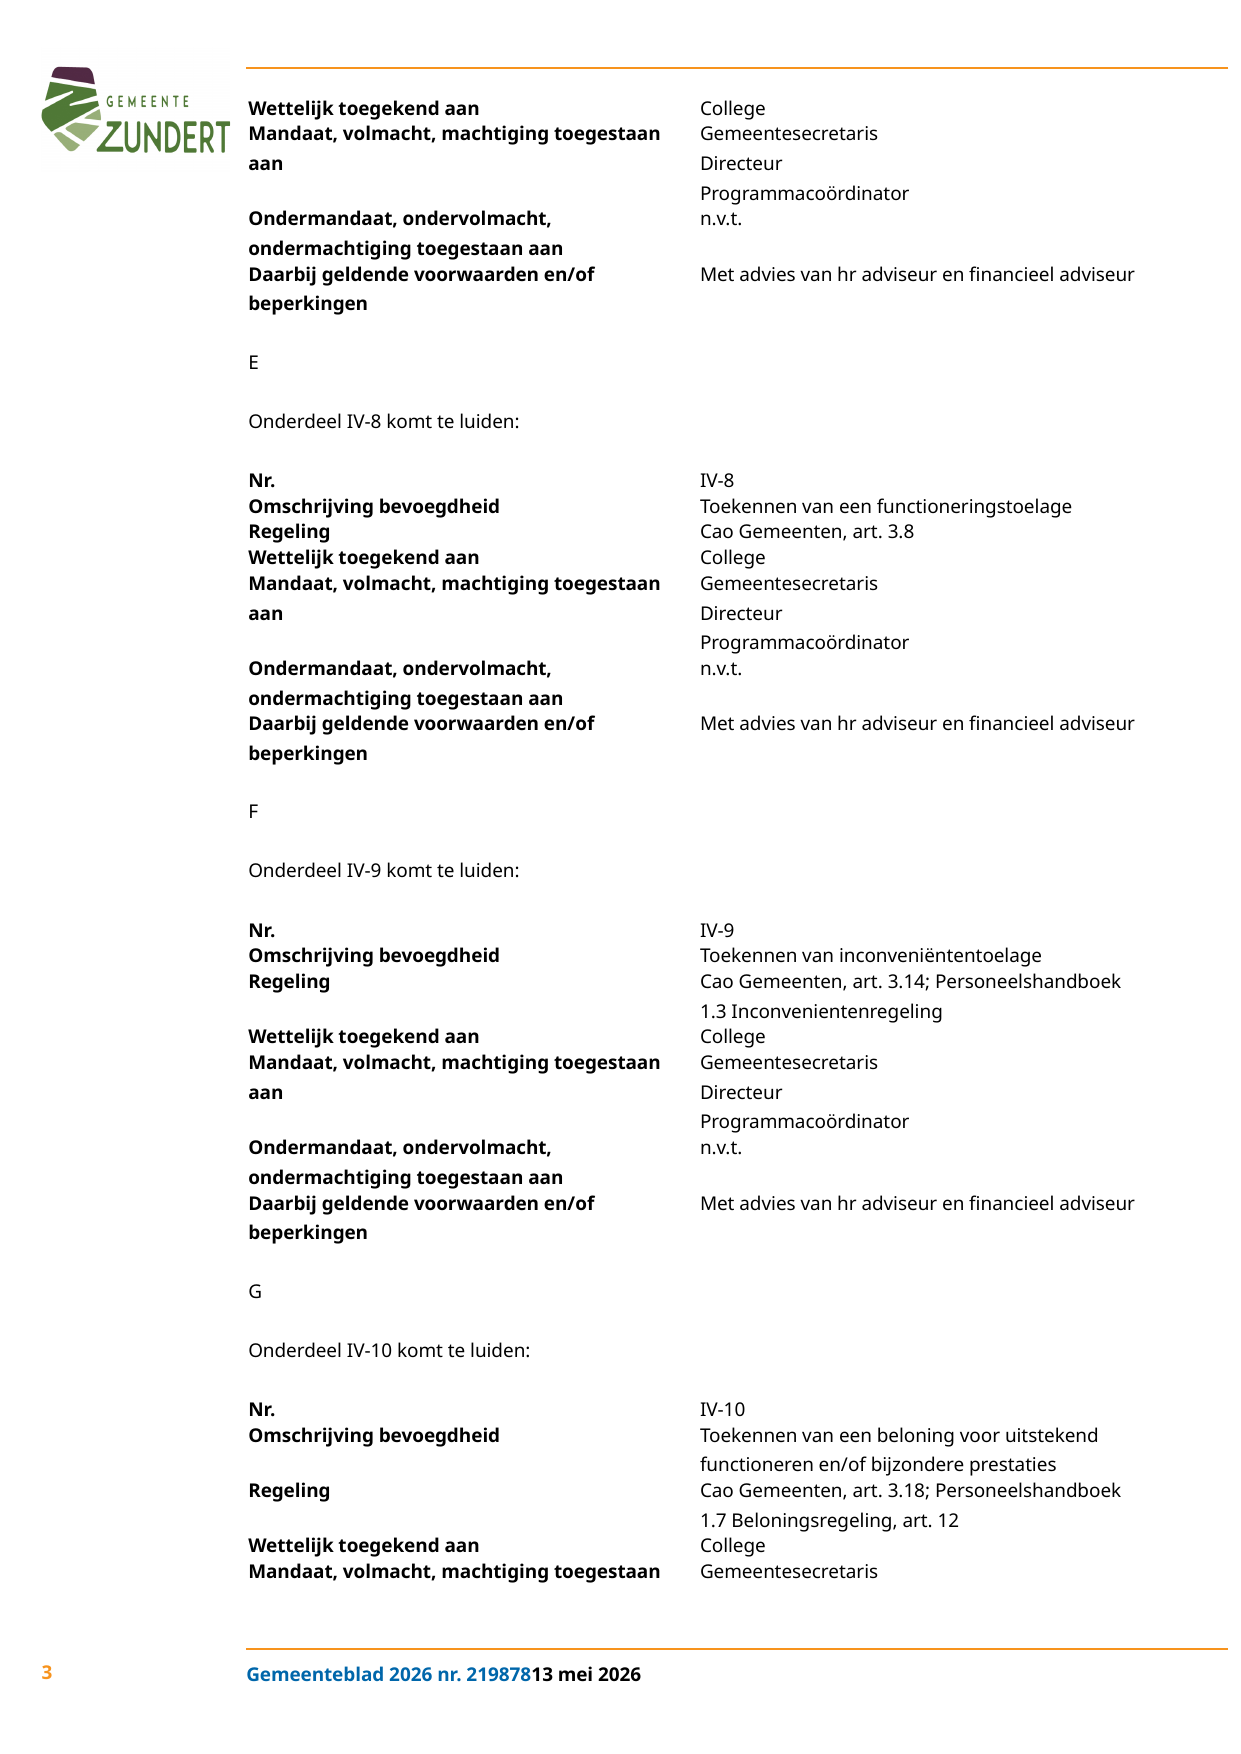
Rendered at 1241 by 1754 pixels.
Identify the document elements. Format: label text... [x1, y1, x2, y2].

table_cell Mandaat, volmacht, machtiging toegestaan aan [248, 1050, 700, 1134]
table_cell Regeling [248, 969, 700, 1024]
table_cell Met advies van hr adviseur en financieel adviseur [700, 261, 1152, 316]
text Onderdeel IV-10 komt te luiden: [248, 1337, 1152, 1363]
table_header IV-9 [700, 917, 1152, 943]
table_cell Met advies van hr adviseur en financieel adviseur [700, 710, 1152, 766]
table_cell n.v.t. [700, 1134, 1152, 1190]
table_cell n.v.t. [700, 205, 1152, 261]
table_cell Wettelijk toegekend aan [248, 1024, 700, 1049]
table_cell Ondermandaat, ondervolmacht, ondermachtiging toegestaan aan [248, 1134, 700, 1190]
table_cell Daarbij geldende voorwaarden en/of beperkingen [248, 261, 700, 316]
table_cell Daarbij geldende voorwaarden en/of beperkingen [248, 1190, 700, 1245]
text G [248, 1278, 1152, 1303]
table_cell Cao Gemeenten, art. 3.8 [700, 519, 1152, 544]
table_cell College [700, 1024, 1152, 1049]
table_cell Mandaat, volmacht, machtiging toegestaan [248, 1558, 700, 1584]
table_cell Wettelijk toegekend aan [248, 1533, 700, 1558]
table_cell Ondermandaat, ondervolmacht, ondermachtiging toegestaan aan [248, 655, 700, 710]
text F [248, 798, 1152, 824]
table_cell Gemeentesecretaris [700, 1558, 1152, 1584]
table_cell Cao Gemeenten, art. 3.14; Personeelshandboek 1.3 Inconvenientenregeling [700, 969, 1152, 1024]
table_cell Wettelijk toegekend aan [248, 95, 700, 121]
table_cell College [700, 545, 1152, 570]
table_cell Omschrijving bevoegdheid [248, 1422, 700, 1477]
table_cell Daarbij geldende voorwaarden en/of beperkingen [248, 710, 700, 766]
table_cell Regeling [248, 519, 700, 544]
table_cell College [700, 95, 1152, 121]
text Onderdeel IV-9 komt te luiden: [248, 858, 1152, 883]
table_cell Mandaat, volmacht, machtiging toegestaan aan [248, 570, 700, 655]
table_cell n.v.t. [700, 655, 1152, 710]
table_cell College [700, 1533, 1152, 1558]
table_cell Cao Gemeenten, art. 3.18; Personeelshandboek 1.7 Beloningsregeling, art. 12 [700, 1477, 1152, 1533]
picture [41, 47, 231, 172]
table_cell Gemeentesecretaris Directeur Programmacoördinator [700, 1050, 1152, 1134]
table_cell Gemeentesecretaris Directeur Programmacoördinator [700, 121, 1152, 205]
table_cell Ondermandaat, ondervolmacht, ondermachtiging toegestaan aan [248, 205, 700, 261]
table_cell Gemeentesecretaris Directeur Programmacoördinator [700, 570, 1152, 655]
table_cell Regeling [248, 1477, 700, 1533]
table_cell Toekennen van een beloning voor uitstekend functioneren en/of bijzondere prestaties [700, 1422, 1152, 1477]
text E [248, 349, 1152, 374]
table_cell Wettelijk toegekend aan [248, 545, 700, 570]
table_header Nr. [248, 467, 700, 493]
table_cell Toekennen van een functioneringstoelage [700, 493, 1152, 519]
table_cell Mandaat, volmacht, machtiging toegestaan aan [248, 121, 700, 205]
table_cell Omschrijving bevoegdheid [248, 493, 700, 519]
table_cell Met advies van hr adviseur en financieel adviseur [700, 1190, 1152, 1245]
table_header Nr. [248, 1396, 700, 1422]
table_header IV-10 [700, 1396, 1152, 1422]
table_cell Toekennen van inconveniëntentoelage [700, 943, 1152, 968]
table_header Nr. [248, 917, 700, 943]
text Onderdeel IV-8 komt te luiden: [248, 408, 1152, 434]
table_header IV-8 [700, 467, 1152, 493]
table_cell Omschrijving bevoegdheid [248, 943, 700, 968]
